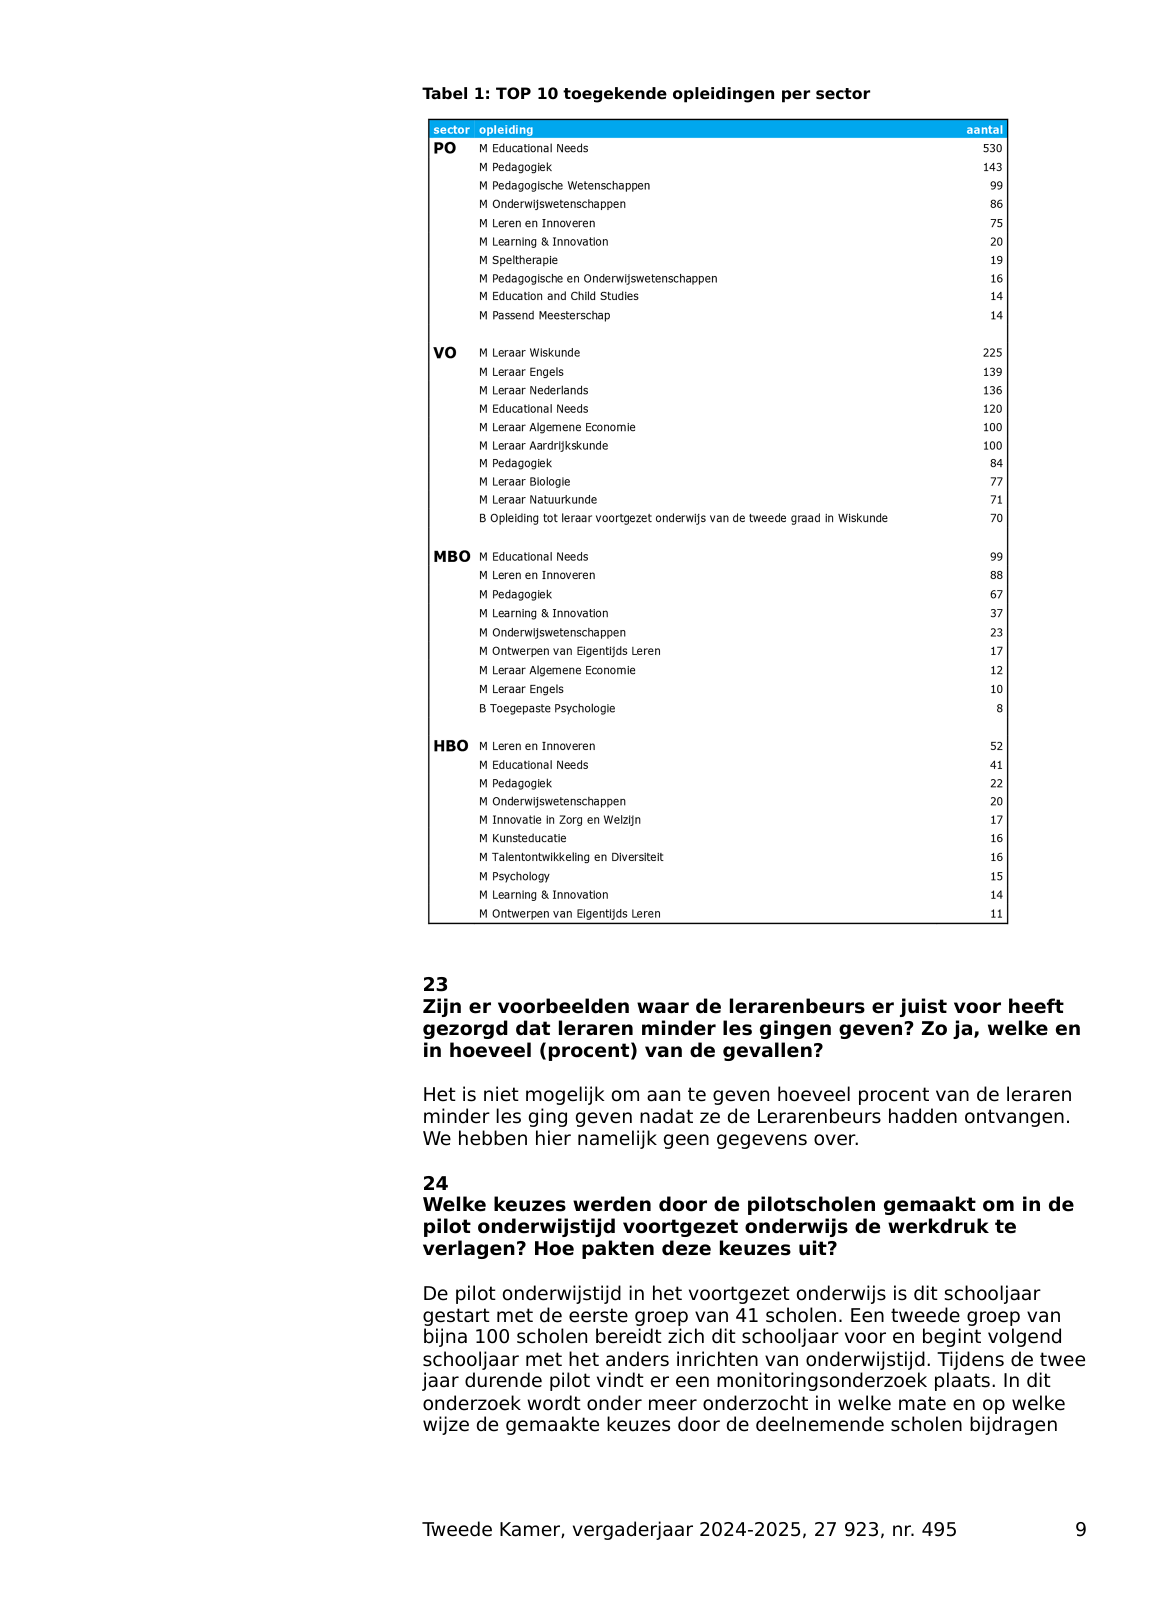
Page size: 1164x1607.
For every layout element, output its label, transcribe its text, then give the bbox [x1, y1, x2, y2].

text Tabel 1: TOP 10 toegekende opleidingen per sector [422, 85, 1013, 103]
text Het is niet mogelijk om aan te geven hoeveel procent van de leraren minder les ging geven nadat ze de Lerarenbeurs hadden ontvangen. We hebben hier namelijk geen gegevens over. [422, 1084, 1087, 1150]
text 23 [422, 974, 1087, 996]
text 24 [422, 1172, 1087, 1194]
picture [422, 115, 1013, 930]
text De pilot onderwijstijd in het voortgezet onderwijs is dit schooljaar gestart met de eerste groep van 41 scholen. Een tweede groep van bijna 100 scholen bereidt zich dit schooljaar voor en begint volgend schooljaar met het anders inrichten van onderwijstijd. Tijdens de twee jaar durende pilot vindt er een monitoringsonderzoek plaats. In dit onderzoek wordt onder meer onderzocht in welke mate en op welke wijze de gemaakte keuzes door de deelnemende scholen bijdragen [422, 1282, 1087, 1436]
text Welke keuzes werden door de pilotscholen gemaakt om in de pilot onderwijstijd voortgezet onderwijs de werkdruk te verlagen? Hoe pakten deze keuzes uit? [422, 1194, 1087, 1260]
text Zijn er voorbeelden waar de lerarenbeurs er juist voor heeft gezorgd dat leraren minder les gingen geven? Zo ja, welke en in hoeveel (procent) van de gevallen? [422, 996, 1087, 1062]
